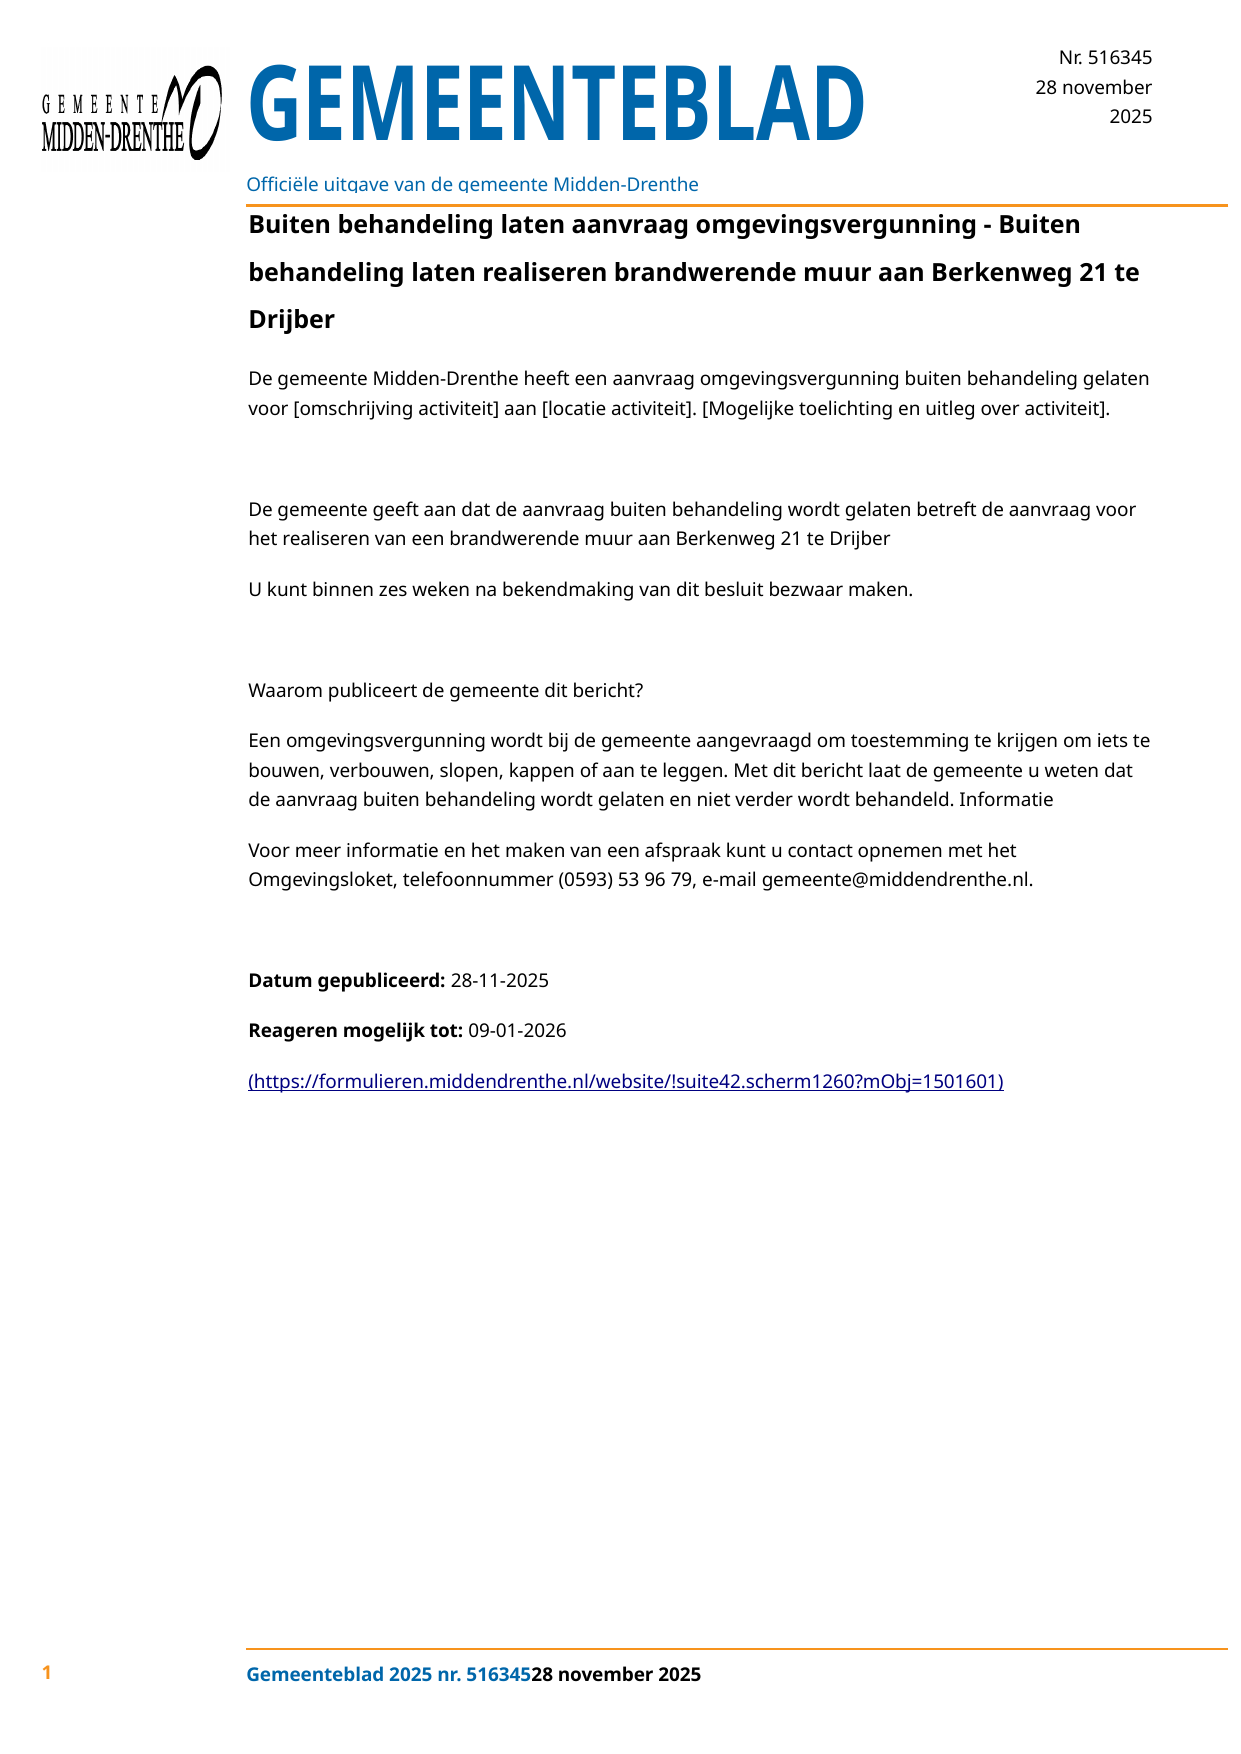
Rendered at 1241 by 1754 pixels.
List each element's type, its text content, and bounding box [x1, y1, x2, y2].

text De gemeente Midden-Drenthe heeft een aanvraag omgevingsvergunning buiten behandeling gelaten voor [omschrijving activiteit] aan [locatie activiteit]. [Mogelijke toelichting en uitleg over activiteit]. [248, 366, 1152, 421]
text (https://formulieren.middendrenthe.nl/website/!suite42.scherm1260?mObj=1501601) [248, 1068, 1152, 1094]
picture [41, 47, 231, 172]
text Datum gepubliceerd: 28-11-2025 [248, 967, 1152, 993]
text Reageren mogelijk tot: 09-01-2026 [248, 1018, 1152, 1043]
text Een omgevingsvergunning wordt bij de gemeente aangevraagd om toestemming te krijgen om iets te bouwen, verbouwen, slopen, kappen of aan te leggen. Met dit bericht laat de gemeente u weten dat de aanvraag buiten behandeling wordt gelaten en niet verder wordt behandeld. Informatie [248, 727, 1152, 812]
text Buiten behandeling laten aanvraag omgevingsvergunning - Buiten behandeling laten realiseren brandwerende muur aan Berkenweg 21 te Drijber [248, 207, 1152, 336]
text Waarom publiceert de gemeente dit bericht? [248, 677, 1152, 702]
text De gemeente geeft aan dat de aanvraag buiten behandeling wordt gelaten betreft de aanvraag voor het realiseren van een brandwerende muur aan Berkenweg 21 te Drijber [248, 496, 1152, 551]
text Voor meer informatie en het maken van een afspraak kunt u contact opnemen met het Omgevingsloket, telefoonnummer (0593) 53 96 79, e-mail gemeente@middendrenthe.nl. [248, 837, 1152, 892]
text U kunt binnen zes weken na bekendmaking van dit besluit bezwaar maken. [248, 576, 1152, 602]
